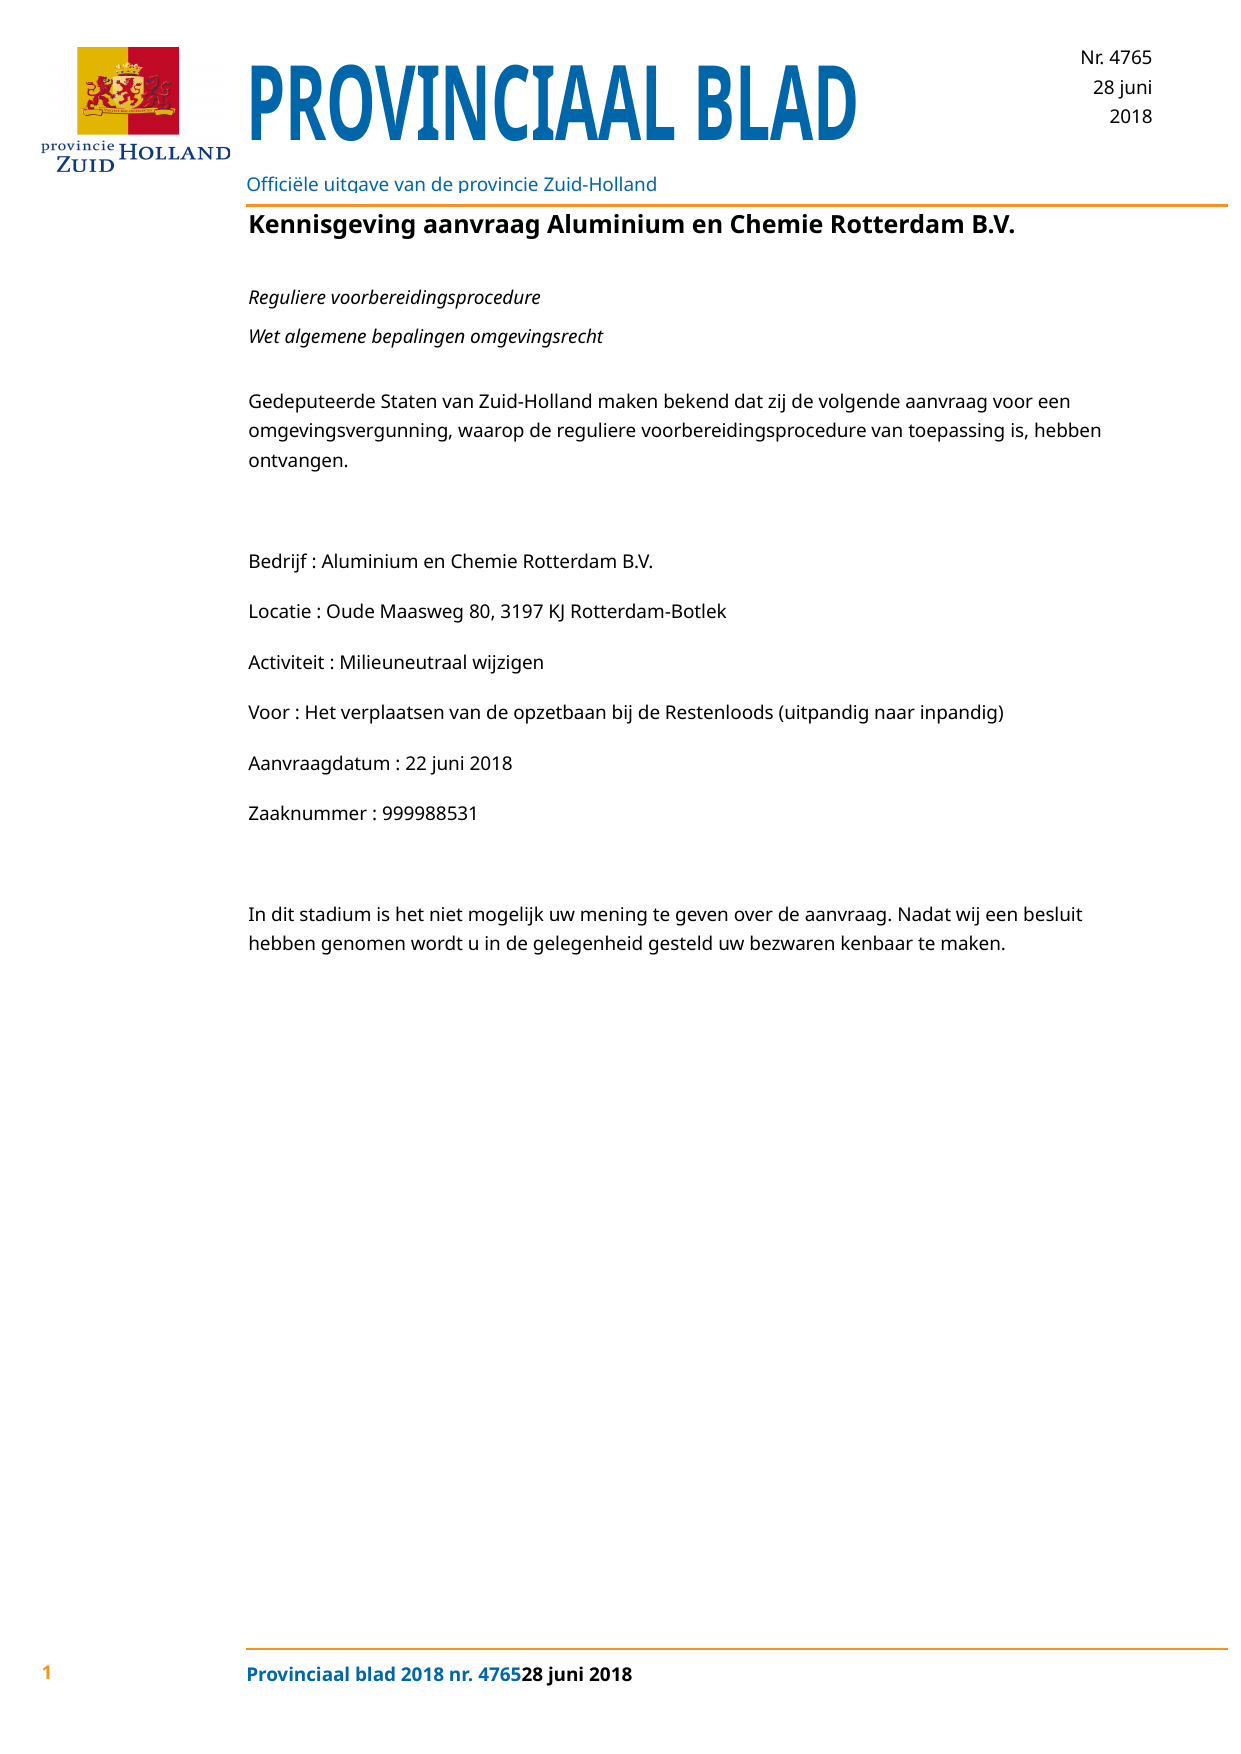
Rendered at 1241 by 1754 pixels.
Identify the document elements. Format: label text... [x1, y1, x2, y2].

text Activiteit : Milieuneutraal wijzigen [248, 649, 1152, 675]
picture [41, 47, 231, 172]
text Bedrijf : Aluminium en Chemie Rotterdam B.V. [248, 548, 1152, 574]
text Kennisgeving aanvraag Aluminium en Chemie Rotterdam B.V. [248, 207, 1152, 241]
text In dit stadium is het niet mogelijk uw mening te geven over de aanvraag. Nadat wij een besluit hebben genomen wordt u in de gelegenheid gesteld uw bezwaren kenbaar te maken. [248, 901, 1152, 956]
text Locatie : Oude Maasweg 80, 3197 KJ Rotterdam-Botlek [248, 598, 1152, 624]
text Wet algemene bepalingen omgevingsrecht [248, 323, 1152, 349]
text Zaaknummer : 999988531 [248, 800, 1152, 826]
text Aanvraagdatum : 22 juni 2018 [248, 750, 1152, 776]
text Gedeputeerde Staten van Zuid-Holland maken bekend dat zij de volgende aanvraag voor een omgevingsvergunning, waarop de reguliere voorbereidingsprocedure van toepassing is, hebben ontvangen. [248, 388, 1152, 473]
text Reguliere voorbereidingsprocedure [248, 284, 1152, 309]
text Voor : Het verplaatsen van de opzetbaan bij de Restenloods (uitpandig naar inpandig) [248, 699, 1152, 725]
